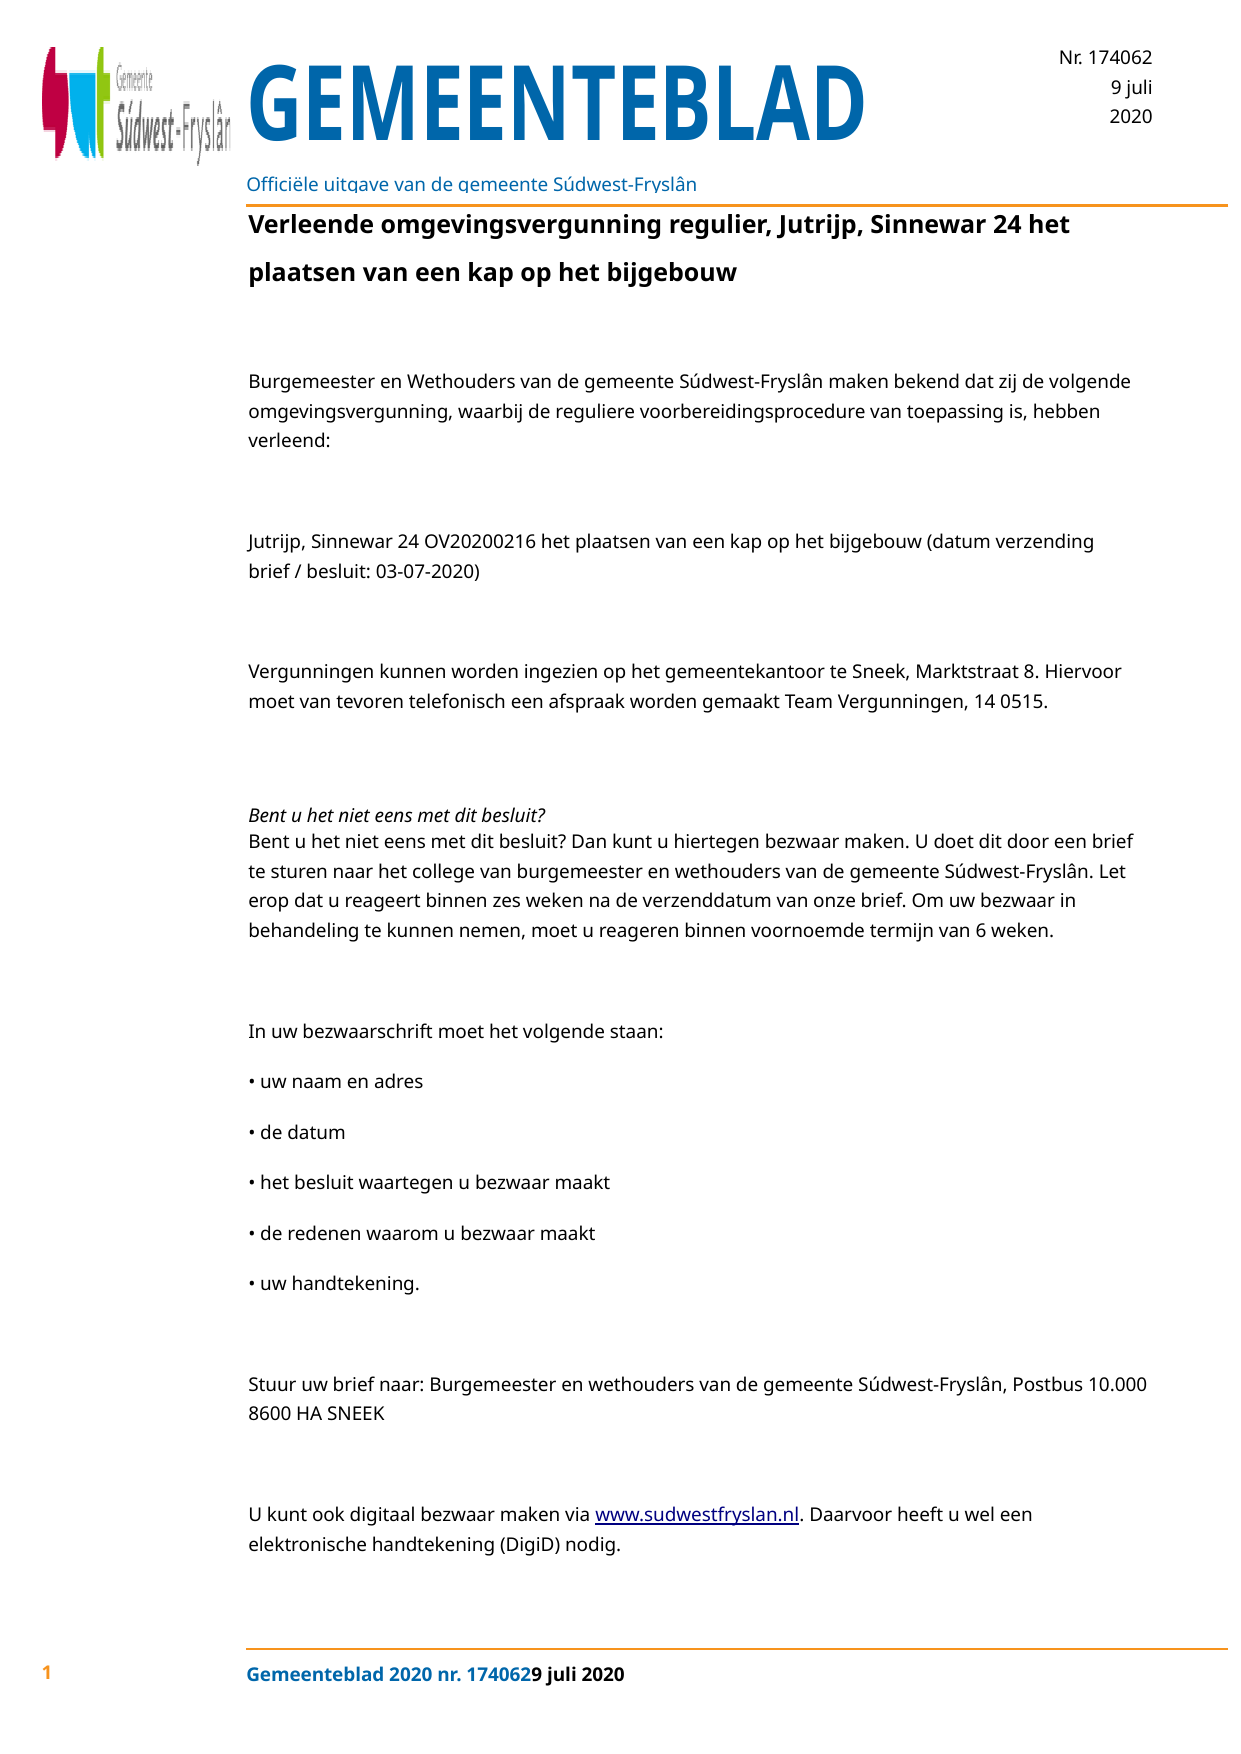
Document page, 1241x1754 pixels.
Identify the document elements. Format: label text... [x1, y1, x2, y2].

text Verleende omgevingsvergunning regulier, Jutrijp, Sinnewar 24 het plaatsen van een kap op het bijgebouw [248, 207, 1152, 288]
text • het besluit waartegen u bezwaar maakt [248, 1169, 1152, 1195]
text U kunt ook digitaal bezwaar maken via www.sudwestfryslan.nl. Daarvoor heeft u wel een elektronische handtekening (DigiD) nodig. [248, 1501, 1152, 1557]
text Jutrijp, Sinnewar 24 OV20200216 het plaatsen van een kap op het bijgebouw (datum verzending brief / besluit: 03-07-2020) [248, 528, 1152, 584]
text • uw naam en adres [248, 1068, 1152, 1094]
text Bent u het niet eens met dit besluit? Dan kunt u hiertegen bezwaar maken. U doet dit door een brief te sturen naar het college van burgemeester en wethouders van de gemeente Súdwest-Fryslân. Let erop dat u reageert binnen zes weken na de verzenddatum van onze brief. Om uw bezwaar in behandeling te kunnen nemen, moet u reageren binnen voornoemde termijn van 6 weken. [248, 828, 1152, 943]
text In uw bezwaarschrift moet het volgende staan: [248, 1018, 1152, 1044]
picture [41, 47, 231, 172]
text Burgemeester en Wethouders van de gemeente Súdwest-Fryslân maken bekend dat zij de volgende omgevingsvergunning, waarbij de reguliere voorbereidingsprocedure van toepassing is, hebben verleend: [248, 368, 1152, 453]
text • de datum [248, 1119, 1152, 1144]
text • uw handtekening. [248, 1270, 1152, 1296]
text Stuur uw brief naar: Burgemeester en wethouders van de gemeente Súdwest-Fryslân, Postbus 10.000 8600 HA SNEEK [248, 1371, 1152, 1426]
text • de redenen waarom u bezwaar maakt [248, 1220, 1152, 1245]
text Vergunningen kunnen worden ingezien op het gemeentekantoor te Sneek, Marktstraat 8. Hiervoor moet van tevoren telefonisch een afspraak worden gemaakt Team Vergunningen, 14 0515. [248, 659, 1152, 714]
text Bent u het niet eens met dit besluit? [248, 803, 1152, 828]
